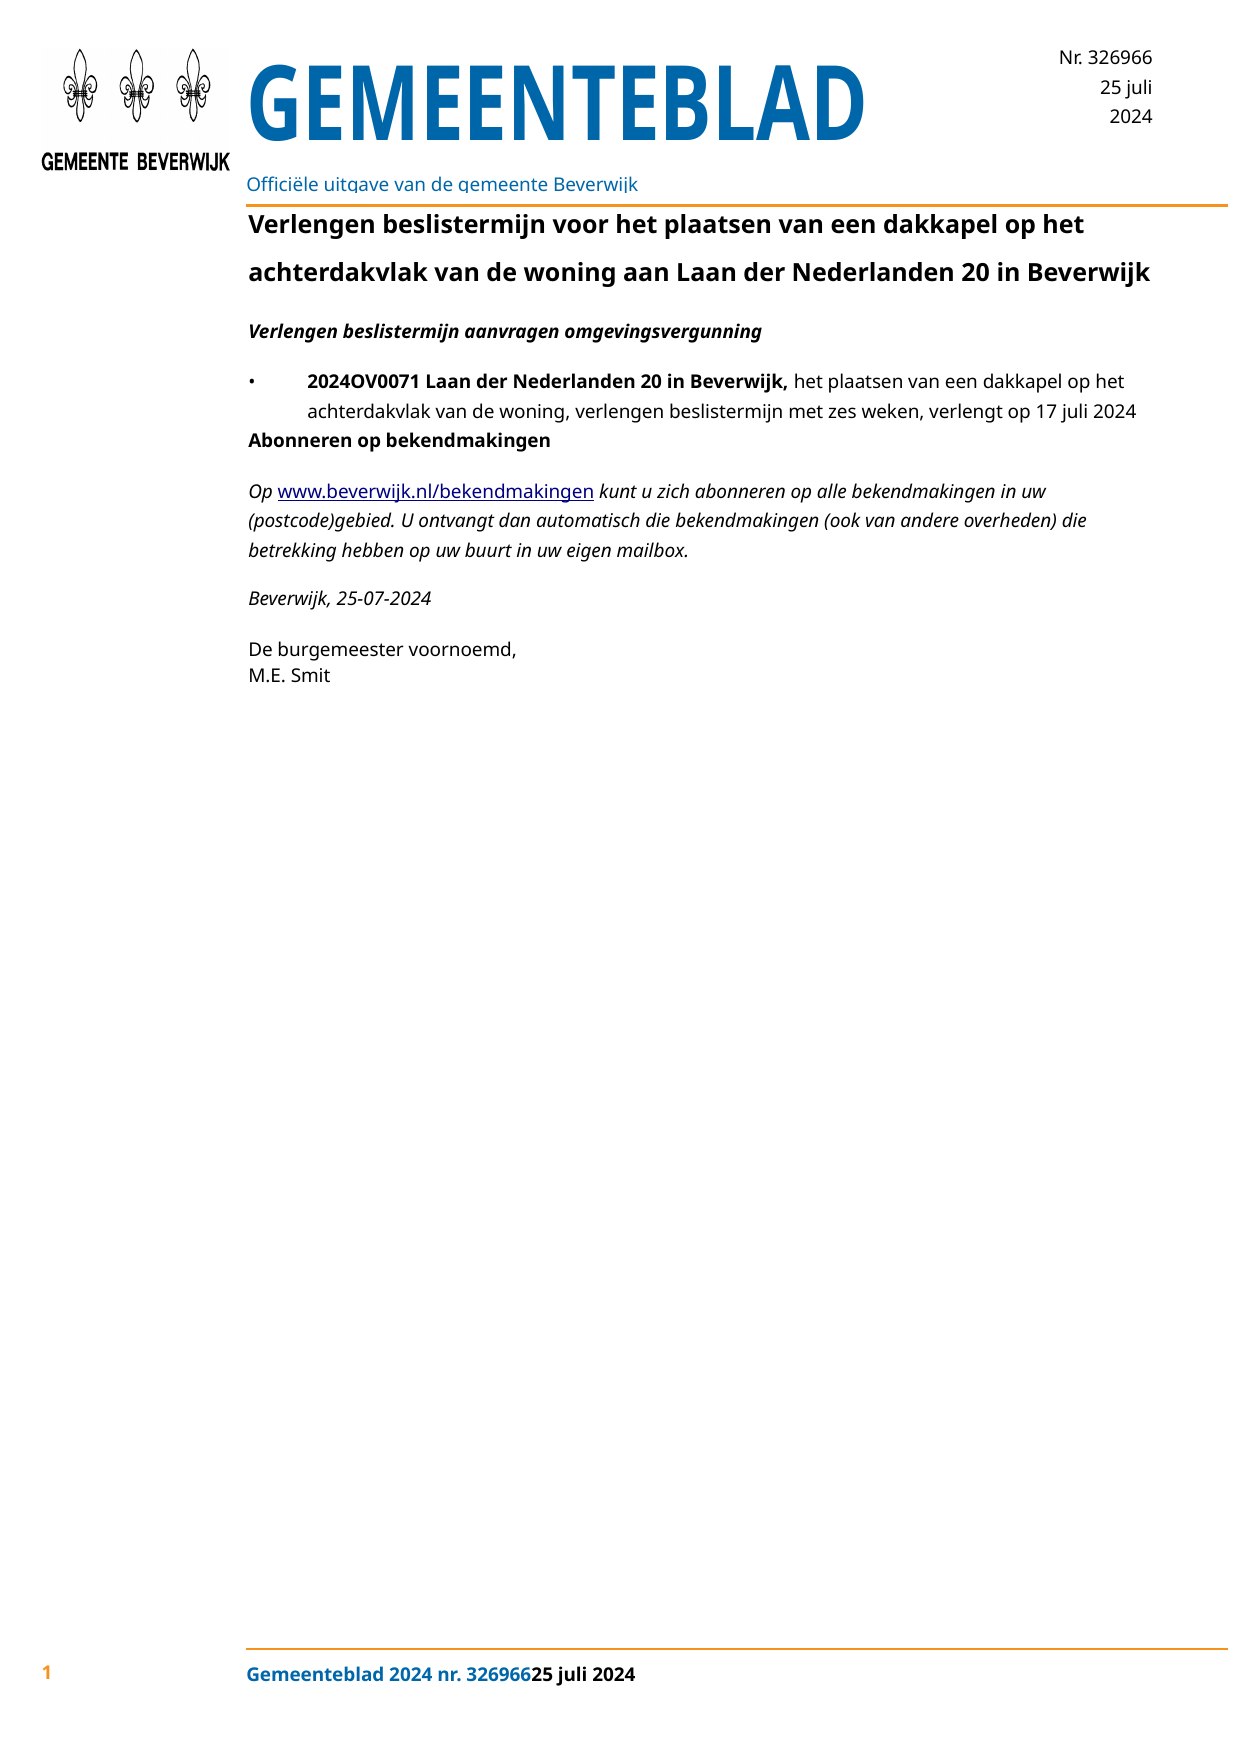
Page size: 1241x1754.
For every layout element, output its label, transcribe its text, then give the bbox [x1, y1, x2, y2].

text Verlengen beslistermijn voor het plaatsen van een dakkapel op het achterdakvlak van de woning aan Laan der Nederlanden 20 in Beverwijk [248, 207, 1152, 288]
text Op www.beverwijk.nl/bekendmakingen kunt u zich abonneren op alle bekendmakingen in uw (postcode)gebied. U ontvangt dan automatisch die bekendmakingen (ook van andere overheden) die betrekking hebben op uw buurt in uw eigen mailbox. [248, 478, 1152, 563]
text M.E. Smit [248, 662, 1152, 688]
text Abonneren op bekendmakingen [248, 427, 1152, 453]
text De burgemeester voornoemd, [248, 636, 1152, 662]
picture [41, 47, 231, 172]
text Verlengen beslistermijn aanvragen omgevingsvergunning [248, 318, 1152, 344]
text Beverwijk, 25-07-2024 [248, 585, 1152, 611]
list 2024OV0071 Laan der Nederlanden 20 in Beverwijk, het plaatsen van een dakkapel op het achterdakvlak van de woning, verlengen beslistermijn met zes weken, verlengt op 17 juli 2024 [248, 368, 1152, 424]
